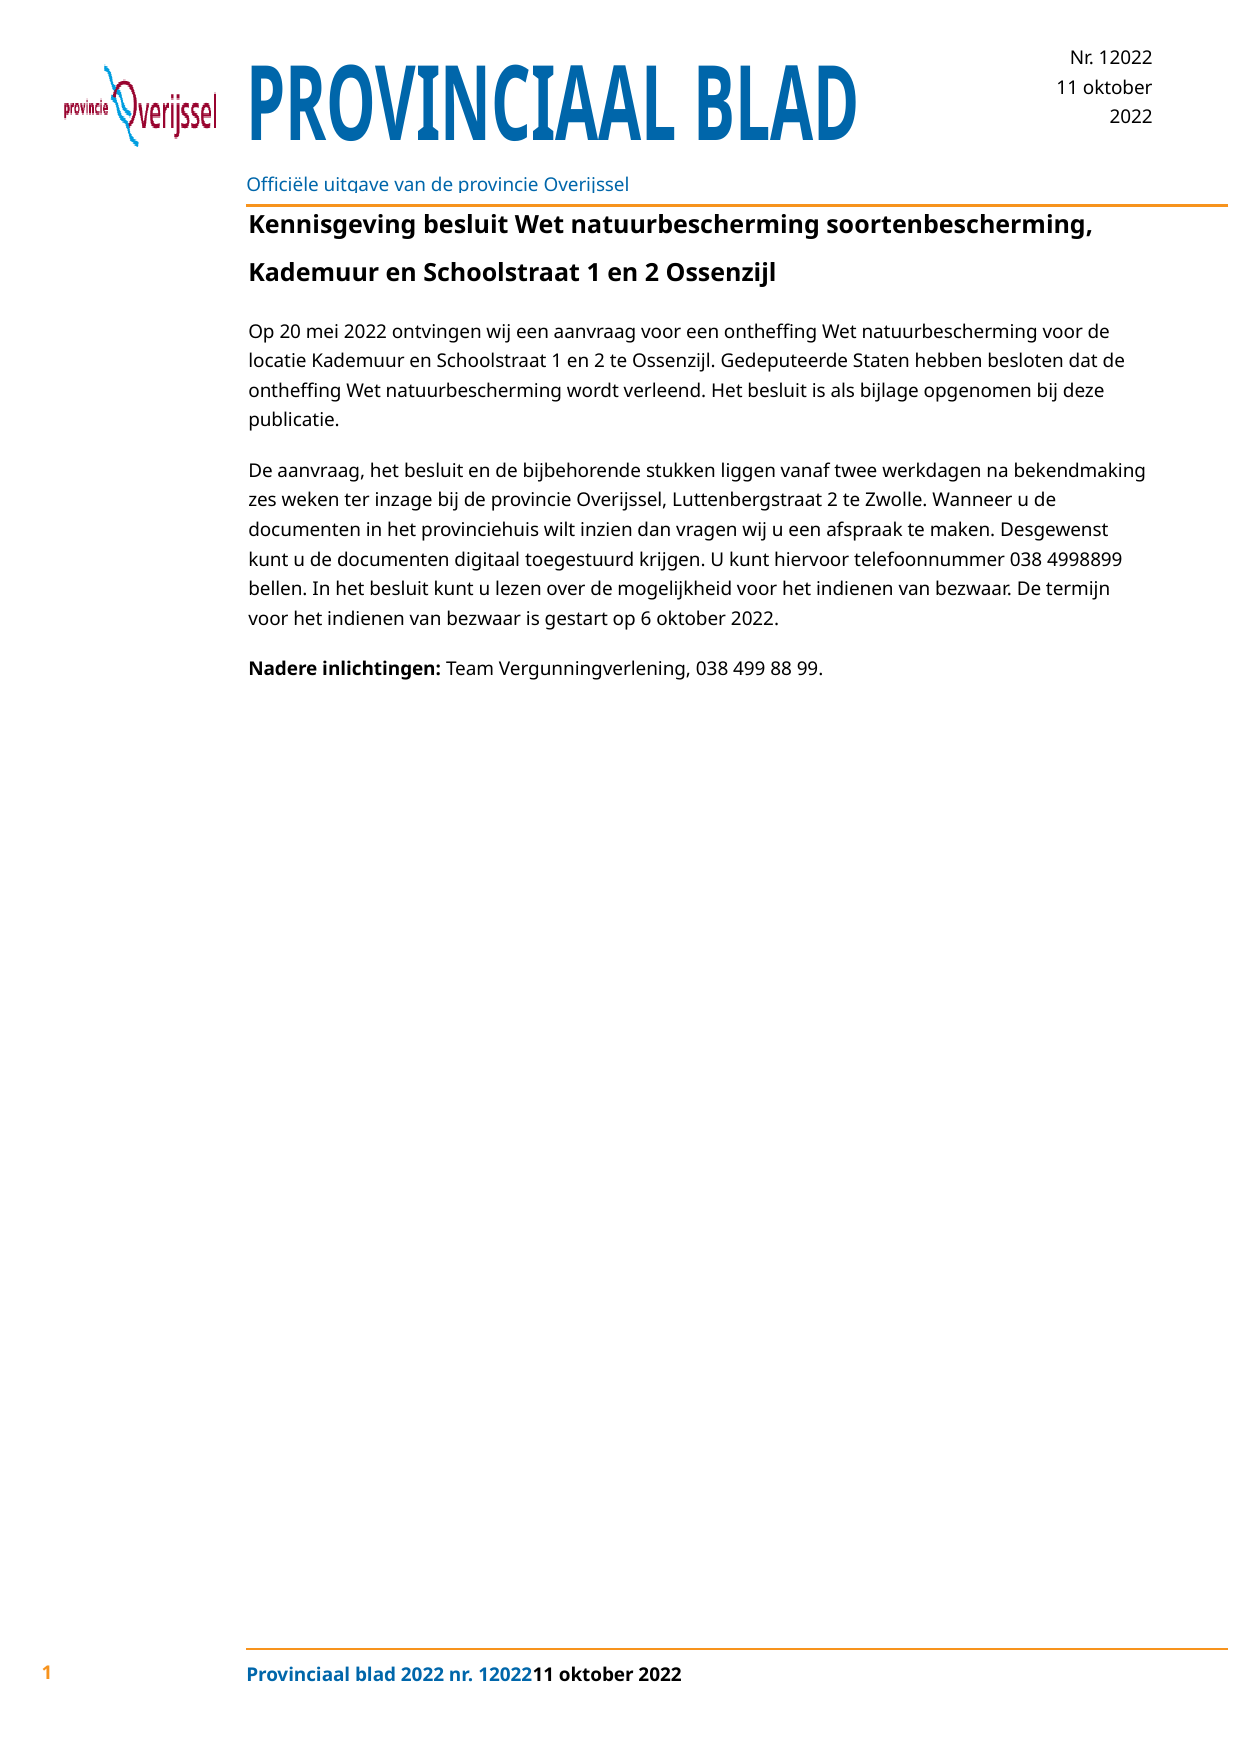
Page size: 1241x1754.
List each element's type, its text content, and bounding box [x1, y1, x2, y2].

text Op 20 mei 2022 ontvingen wij een aanvraag voor een ontheffing Wet natuurbescherming voor de locatie Kademuur en Schoolstraat 1 en 2 te Ossenzijl. Gedeputeerde Staten hebben besloten dat de ontheffing Wet natuurbescherming wordt verleend. Het besluit is als bijlage opgenomen bij deze publicatie. [248, 318, 1152, 432]
text Kennisgeving besluit Wet natuurbescherming soortenbescherming, Kademuur en Schoolstraat 1 en 2 Ossenzijl [248, 207, 1152, 288]
picture [41, 47, 231, 172]
text Nadere inlichtingen: Team Vergunningverlening, 038 499 88 99. [248, 655, 1152, 681]
text De aanvraag, het besluit en de bijbehorende stukken liggen vanaf twee werkdagen na bekendmaking zes weken ter inzage bij de provincie Overijssel, Luttenbergstraat 2 te Zwolle. Wanneer u de documenten in het provinciehuis wilt inzien dan vragen wij u een afspraak te maken. Desgewenst kunt u de documenten digitaal toegestuurd krijgen. U kunt hiervoor telefoonnummer 038 4998899 bellen. In het besluit kunt u lezen over de mogelijkheid voor het indienen van bezwaar. De termijn voor het indienen van bezwaar is gestart op 6 oktober 2022. [248, 457, 1152, 631]
